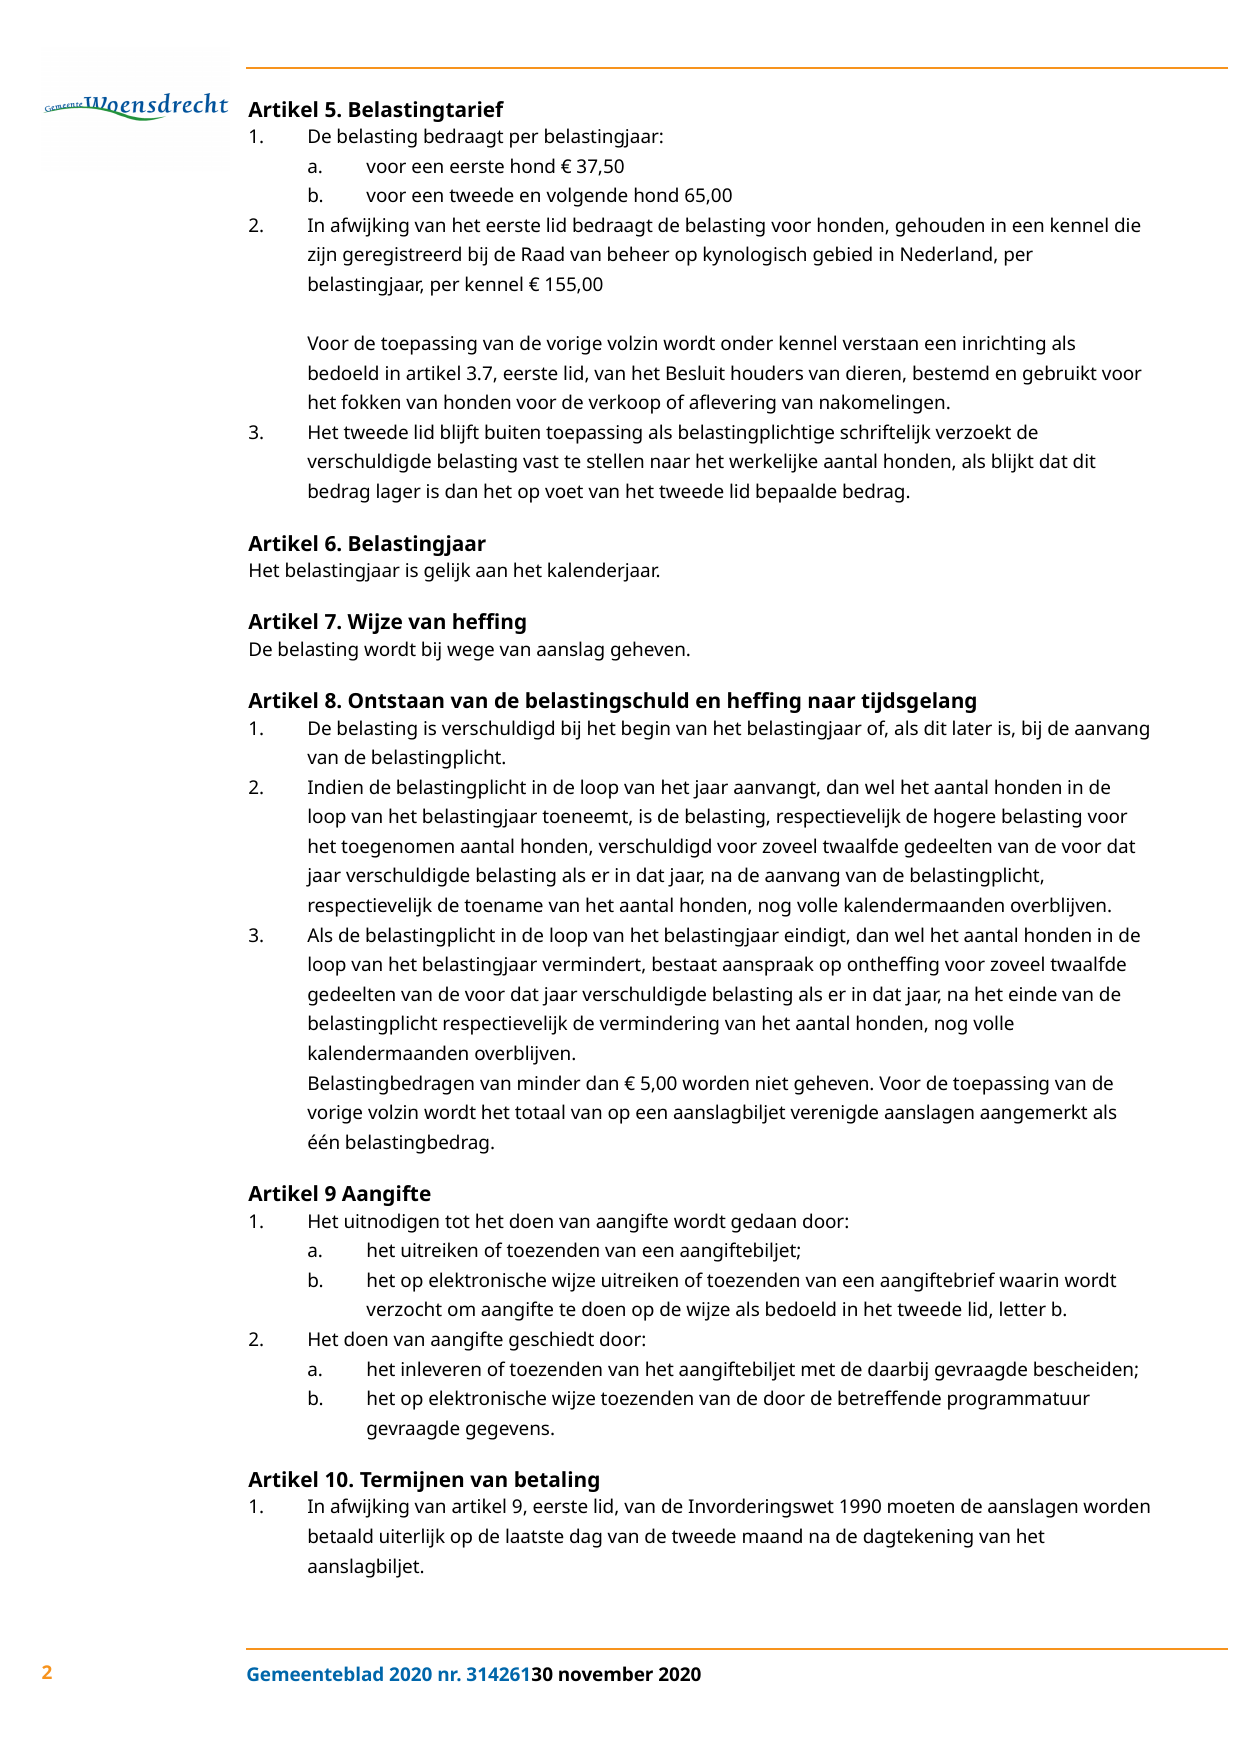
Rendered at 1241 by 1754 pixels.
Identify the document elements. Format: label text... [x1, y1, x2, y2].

list het op elektronische wijze uitreiken of toezenden van een aangiftebrief waarin wordt verzocht om aangifte te doen op de wijze als bedoeld in het tweede lid, letter b. [307, 1267, 1152, 1322]
list voor een eerste hond € 37,50 [307, 153, 1152, 178]
list voor een tweede en volgende hond 65,00 [307, 182, 1152, 208]
list In afwijking van het eerste lid bedraagt de belasting voor honden, gehouden in een kennel die zijn geregistreerd bij de Raad van beheer op kynologisch gebied in Nederland, per belastingjaar, per kennel € 155,00 [248, 212, 1152, 297]
list De belasting is verschuldigd bij het begin van het belastingjaar of, als dit later is, bij de aanvang van de belastingplicht. [248, 715, 1152, 770]
list Indien de belastingplicht in de loop van het jaar aanvangt, dan wel het aantal honden in de loop van het belastingjaar toeneemt, is de belasting, respectievelijk de hogere belasting voor het toegenomen aantal honden, verschuldigd voor zoveel twaalfde gedeelten van de voor dat jaar verschuldigde belasting als er in dat jaar, na de aanvang van de belastingplicht, respectievelijk de toename van het aantal honden, nog volle kalendermaanden overblijven. [248, 774, 1152, 918]
text Artikel 6. Belastingjaar [248, 529, 1152, 557]
text Artikel 7. Wijze van heffing [248, 607, 1152, 636]
list Het uitnodigen tot het doen van aangifte wordt gedaan door: [248, 1208, 1152, 1233]
list Belastingbedragen van minder dan € 5,00 worden niet geheven. Voor de toepassing van de vorige volzin wordt het totaal van op een aanslagbiljet verenigde aanslagen aangemerkt als één belastingbedrag. [248, 1070, 1152, 1155]
list het op elektronische wijze toezenden van de door de betreffende programmatuur gevraagde gegevens. [307, 1385, 1152, 1441]
picture [41, 47, 231, 172]
list In afwijking van artikel 9, eerste lid, van de Invorderingswet 1990 moeten de aanslagen worden betaald uiterlijk op de laatste dag van de tweede maand na de dagtekening van het aanslagbiljet. [248, 1494, 1152, 1579]
text Artikel 9 Aangifte [248, 1179, 1152, 1208]
text Artikel 10. Termijnen van betaling [248, 1465, 1152, 1494]
list Het tweede lid blijft buiten toepassing als belastingplichtige schriftelijk verzoekt de verschuldigde belasting vast te stellen naar het werkelijke aantal honden, als blijkt dat dit bedrag lager is dan het op voet van het tweede lid bepaalde bedrag. [248, 419, 1152, 504]
text Het belastingjaar is gelijk aan het kalenderjaar. [248, 557, 1152, 583]
text Artikel 8. Ontstaan van de belastingschuld en heffing naar tijdsgelang [248, 686, 1152, 715]
list Als de belastingplicht in de loop van het belastingjaar eindigt, dan wel het aantal honden in de loop van het belastingjaar vermindert, bestaat aanspraak op ontheffing voor zoveel twaalfde gedeelten van de voor dat jaar verschuldigde belasting als er in dat jaar, na het einde van de belastingplicht respectievelijk de vermindering van het aantal honden, nog volle kalendermaanden overblijven. [248, 922, 1152, 1066]
text De belasting wordt bij wege van aanslag geheven. [248, 636, 1152, 662]
list De belasting bedraagt per belastingjaar: [248, 123, 1152, 149]
list het uitreiken of toezenden van een aangiftebiljet; [307, 1237, 1152, 1263]
list het inleveren of toezenden van het aangiftebiljet met de daarbij gevraagde bescheiden; [307, 1356, 1152, 1381]
list Het doen van aangifte geschiedt door: [248, 1326, 1152, 1352]
text Artikel 5. Belastingtarief [248, 95, 1152, 123]
list Voor de toepassing van de vorige volzin wordt onder kennel verstaan een inrichting als bedoeld in artikel 3.7, eerste lid, van het Besluit houders van dieren, bestemd en gebruikt voor het fokken van honden voor de verkoop of aflevering van nakomelingen. [248, 330, 1152, 415]
